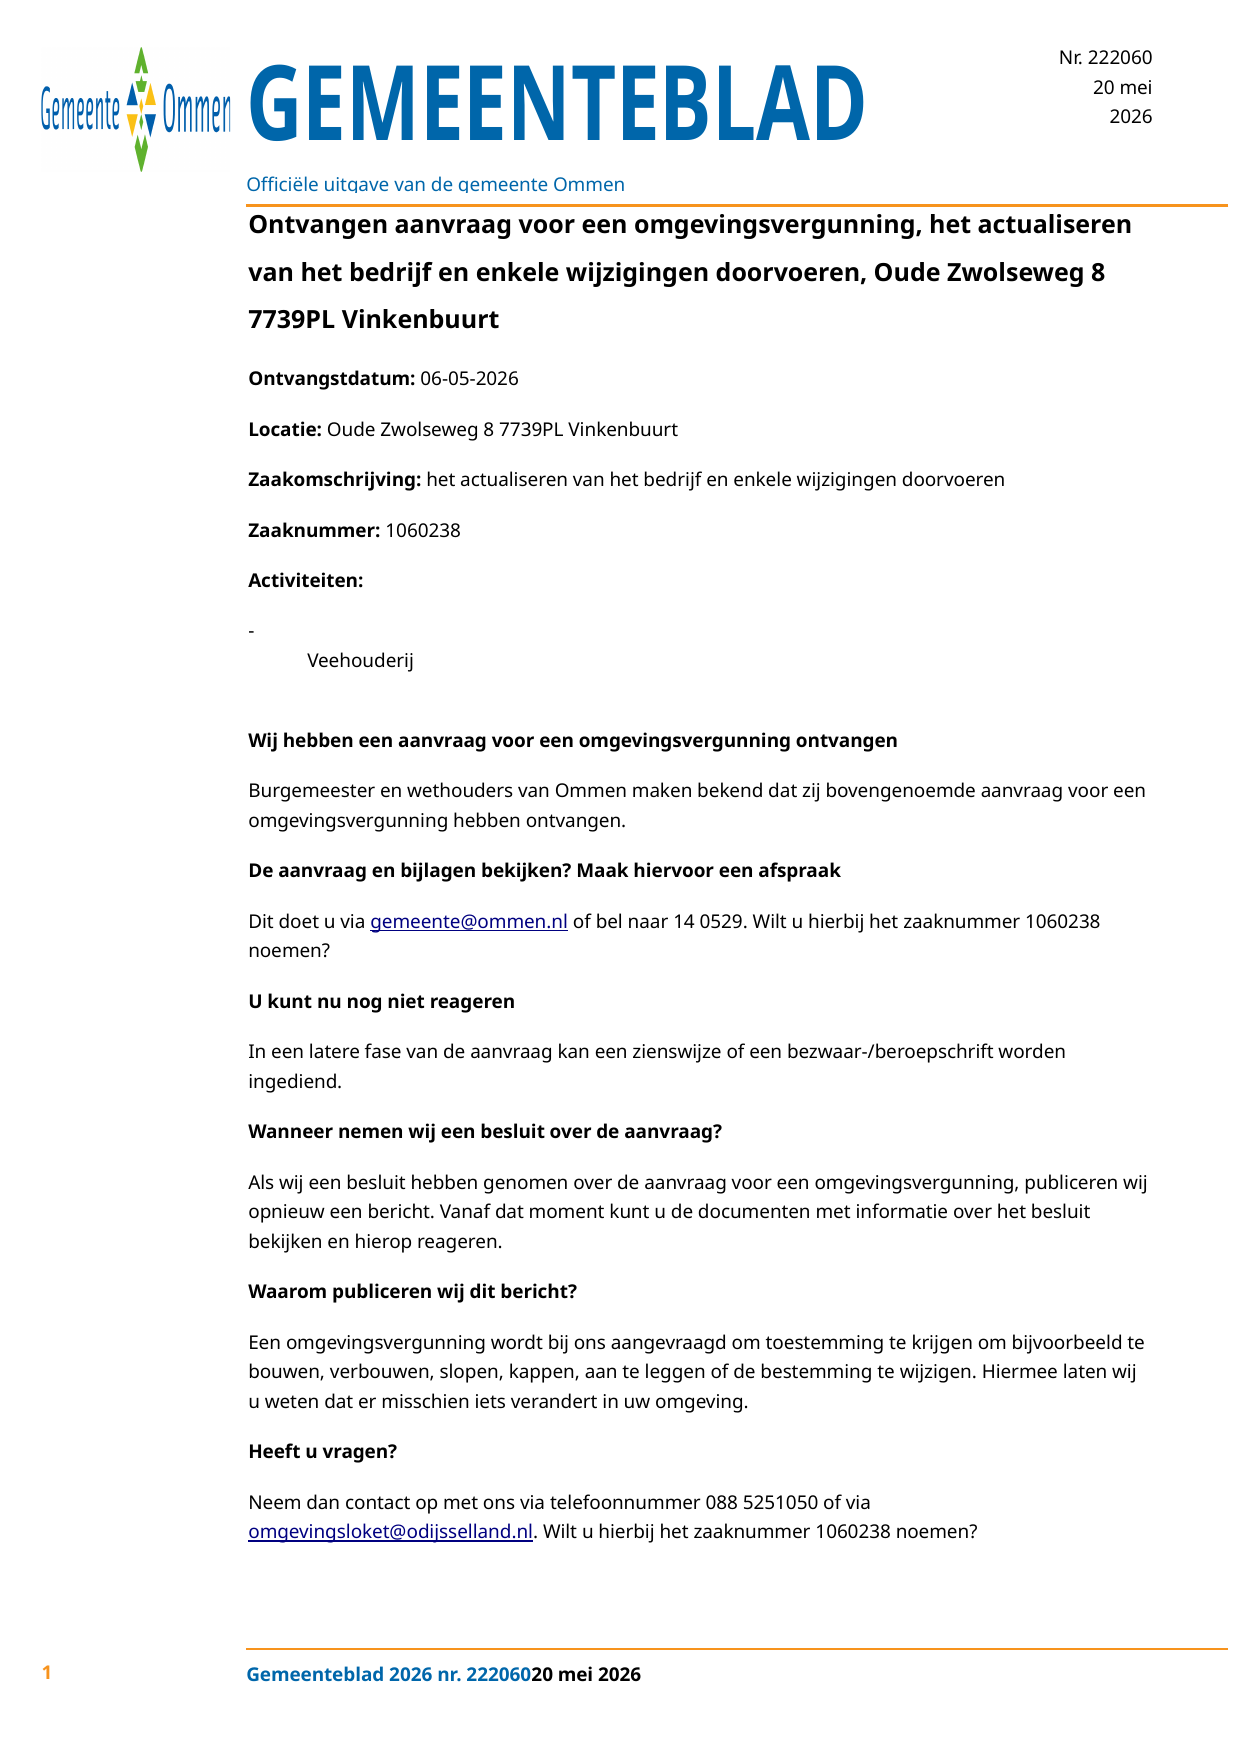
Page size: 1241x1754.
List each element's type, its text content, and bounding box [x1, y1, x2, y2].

text Als wij een besluit hebben genomen over de aanvraag voor een omgevingsvergunning, publiceren wij opnieuw een bericht. Vanaf dat moment kunt u de documenten met informatie over het besluit bekijken en hierop reageren. [248, 1169, 1152, 1254]
text Een omgevingsvergunning wordt bij ons aangevraagd om toestemming te krijgen om bijvoorbeeld te bouwen, verbouwen, slopen, kappen, aan te leggen of de bestemming te wijzigen. Hiermee laten wij u weten dat er misschien iets verandert in uw omgeving. [248, 1329, 1152, 1414]
text Burgemeester en wethouders van Ommen maken bekend dat zij bovengenoemde aanvraag voor een omgevingsvergunning hebben ontvangen. [248, 778, 1152, 833]
text Zaaknummer: 1060238 [248, 517, 1152, 542]
text Neem dan contact op met ons via telefoonnummer 088 5251050 of via omgevingsloket@odijsselland.nl. Wilt u hierbij het zaaknummer 1060238 noemen? [248, 1489, 1152, 1544]
text De aanvraag en bijlagen bekijken? Maak hiervoor een afspraak [248, 858, 1152, 883]
text Activiteiten: [248, 567, 1152, 593]
text Dit doet u via gemeente@ommen.nl of bel naar 14 0529. Wilt u hierbij het zaaknummer 1060238 noemen? [248, 908, 1152, 963]
text Heeft u vragen? [248, 1438, 1152, 1464]
text Locatie: Oude Zwolseweg 8 7739PL Vinkenbuurt [248, 416, 1152, 442]
text Waarom publiceren wij dit bericht? [248, 1278, 1152, 1304]
text Ontvangstdatum: 06-05-2026 [248, 366, 1152, 391]
list Veehouderij [248, 647, 1152, 673]
text Wanneer nemen wij een besluit over de aanvraag? [248, 1118, 1152, 1144]
text Zaakomschrijving: het actualiseren van het bedrijf en enkele wijzigingen doorvoeren [248, 466, 1152, 492]
text Ontvangen aanvraag voor een omgevingsvergunning, het actualiseren van het bedrijf en enkele wijzigingen doorvoeren, Oude Zwolseweg 8 7739PL Vinkenbuurt [248, 207, 1152, 336]
text In een latere fase van de aanvraag kan een zienswijze of een bezwaar-/beroepschrift worden ingediend. [248, 1038, 1152, 1094]
text U kunt nu nog niet reageren [248, 988, 1152, 1014]
picture [41, 47, 231, 172]
text Wij hebben een aanvraag voor een omgevingsvergunning ontvangen [248, 727, 1152, 753]
